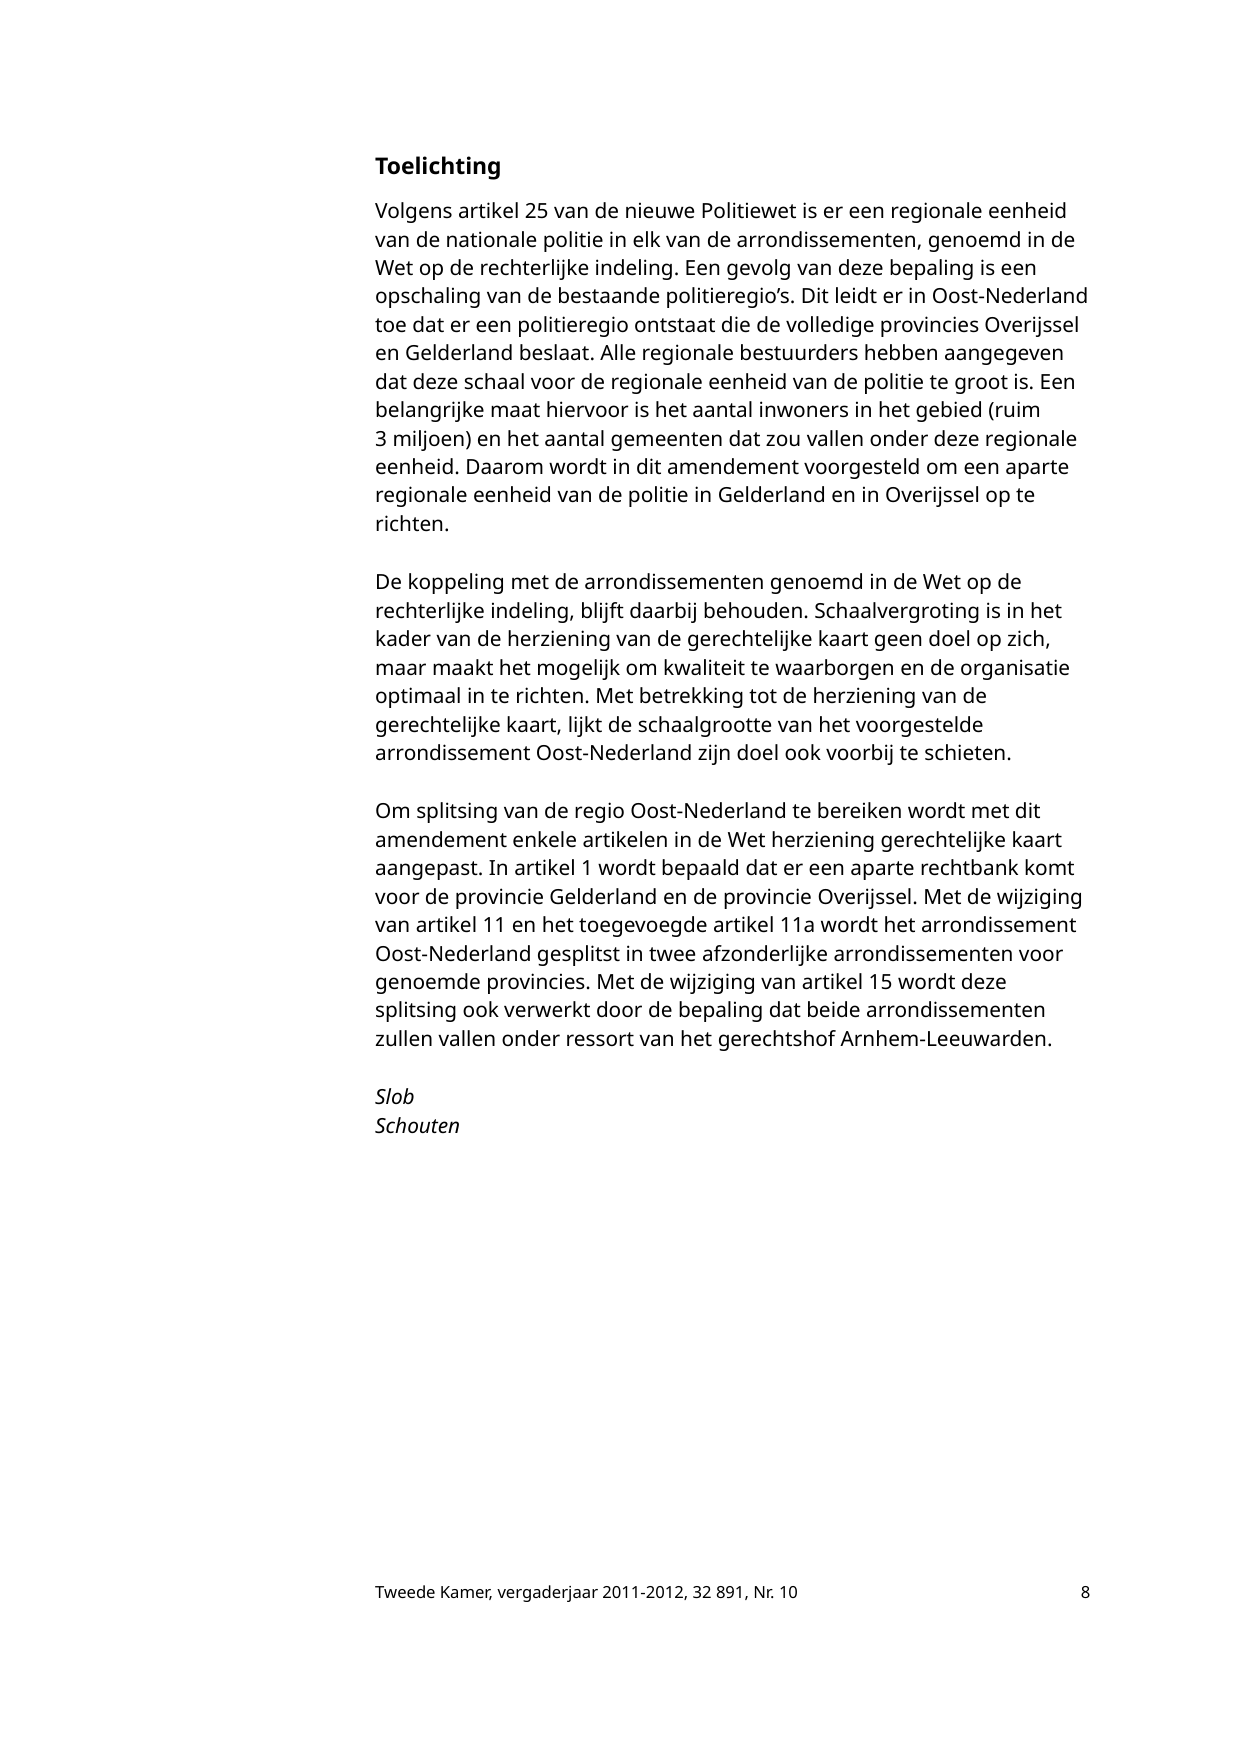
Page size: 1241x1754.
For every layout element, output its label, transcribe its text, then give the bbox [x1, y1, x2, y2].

subtitle Toelichting [375, 150, 1090, 181]
text Volgens artikel 25 van de nieuwe Politiewet is er een regionale eenheid van de nationale politie in elk van de arrondissementen, genoemd in de Wet op de rechterlijke indeling. Een gevolg van deze bepaling is een opschaling van de bestaande politieregio’s. Dit leidt er in Oost-Nederland toe dat er een politieregio ontstaat die de volledige provincies Overijssel en Gelderland beslaat. Alle regionale bestuurders hebben aangegeven dat deze schaal voor de regionale eenheid van de politie te groot is. Een belangrijke maat hiervoor is het aantal inwoners in het gebied (ruim 3 miljoen) en het aantal gemeenten dat zou vallen onder deze regionale eenheid. Daarom wordt in dit amendement voorgesteld om een aparte regionale eenheid van de politie in Gelderland en in Overijssel op te richten. [375, 196, 1090, 537]
text Om splitsing van de regio Oost-Nederland te bereiken wordt met dit amendement enkele artikelen in de Wet herziening gerechtelijke kaart aangepast. In artikel 1 wordt bepaald dat er een aparte rechtbank komt voor de provincie Gelderland en de provincie Overijssel. Met de wijziging van artikel 11 en het toegevoegde artikel 11a wordt het arrondissement Oost-Nederland gesplitst in twee afzonderlijke arrondissementen voor genoemde provincies. Met de wijziging van artikel 15 wordt deze splitsing ook verwerkt door de bepaling dat beide arrondissementen zullen vallen onder ressort van het gerechtshof Arnhem-Leeuwarden. [375, 797, 1090, 1052]
text De koppeling met de arrondissementen genoemd in de Wet op de rechterlijke indeling, blijft daarbij behouden. Schaalvergroting is in het kader van de herziening van de gerechtelijke kaart geen doel op zich, maar maakt het mogelijk om kwaliteit te waarborgen en de organisatie optimaal in te richten. Met betrekking tot de herziening van de gerechtelijke kaart, lijkt de schaalgrootte van het voorgestelde arrondissement Oost-Nederland zijn doel ook voorbij te schieten. [375, 567, 1090, 767]
text Schouten [375, 1111, 1090, 1139]
text Slob [375, 1082, 1090, 1111]
